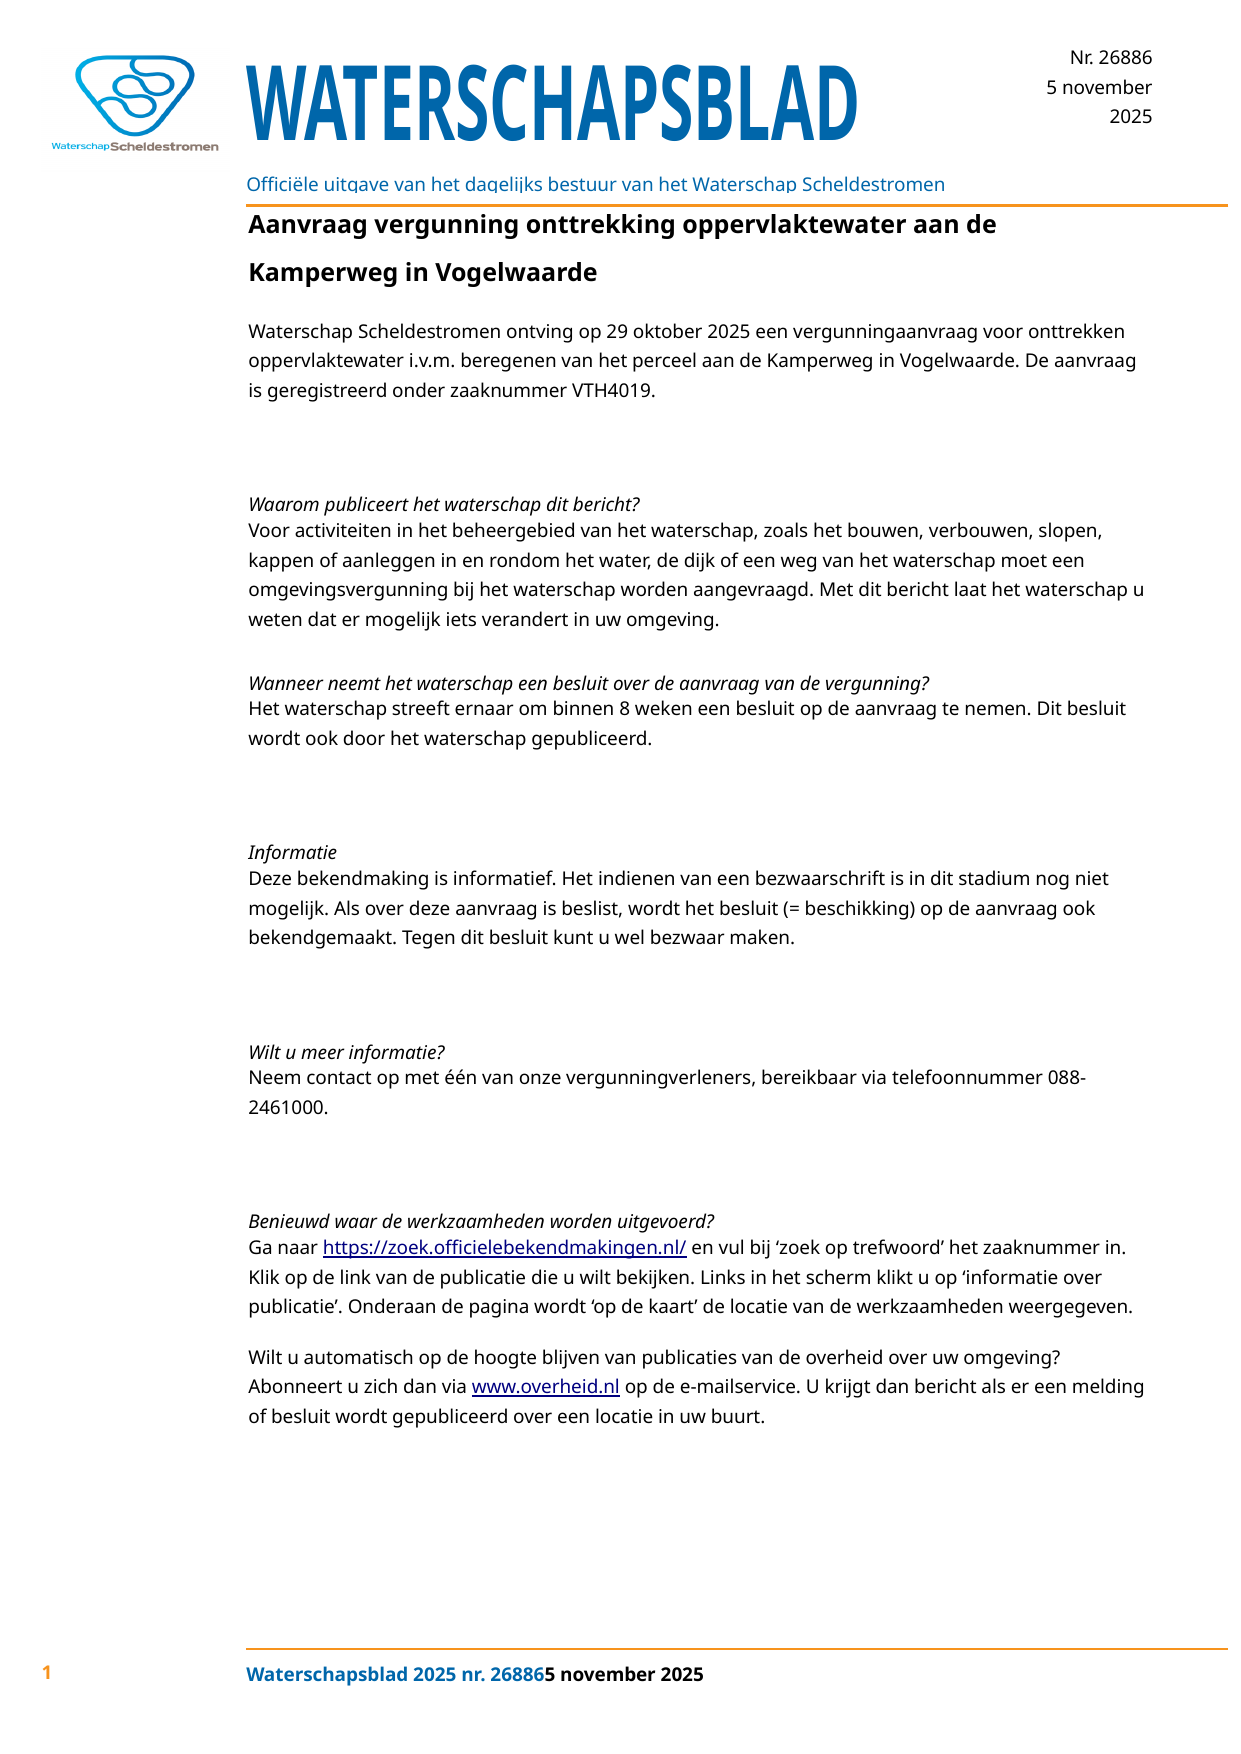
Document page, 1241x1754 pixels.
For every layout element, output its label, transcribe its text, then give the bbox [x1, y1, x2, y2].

text Informatie [248, 839, 1152, 865]
text Waarom publiceert het waterschap dit bericht? [248, 491, 1152, 517]
picture [41, 47, 231, 172]
text Voor activiteiten in het beheergebied van het waterschap, zoals het bouwen, verbouwen, slopen, kappen of aanleggen in en rondom het water, de dijk of een weg van het waterschap moet een omgevingsvergunning bij het waterschap worden aangevraagd. Met dit bericht laat het waterschap u weten dat er mogelijk iets verandert in uw omgeving. [248, 517, 1152, 632]
text Wanneer neemt het waterschap een besluit over de aanvraag van de vergunning? [248, 670, 1152, 696]
text Deze bekendmaking is informatief. Het indienen van een bezwaarschrift is in dit stadium nog niet mogelijk. Als over deze aanvraag is beslist, wordt het besluit (= beschikking) op de aanvraag ook bekendgemaakt. Tegen dit besluit kunt u wel bezwaar maken. [248, 865, 1152, 950]
text Waterschap Scheldestromen ontving op 29 oktober 2025 een vergunningaanvraag voor onttrekken oppervlaktewater i.v.m. beregenen van het perceel aan de Kamperweg in Vogelwaarde. De aanvraag is geregistreerd onder zaaknummer VTH4019. [248, 318, 1152, 403]
text Ga naar https://zoek.officielebekendmakingen.nl/ en vul bij ‘zoek op trefwoord’ het zaaknummer in. Klik op de link van de publicatie die u wilt bekijken. Links in het scherm klikt u op ‘informatie over publicatie’. Onderaan de pagina wordt ‘op de kaart’ de locatie van de werkzaamheden weergegeven. [248, 1234, 1152, 1319]
text Wilt u meer informatie? [248, 1039, 1152, 1064]
text Benieuwd waar de werkzaamheden worden uitgevoerd? [248, 1208, 1152, 1234]
text Het waterschap streeft ernaar om binnen 8 weken een besluit op de aanvraag te nemen. Dit besluit wordt ook door het waterschap gepubliceerd. [248, 696, 1152, 751]
text Neem contact op met één van onze vergunningverleners, bereikbaar via telefoonnummer 088-2461000. [248, 1064, 1152, 1120]
text Aanvraag vergunning onttrekking oppervlaktewater aan de Kamperweg in Vogelwaarde [248, 207, 1152, 288]
text Wilt u automatisch op de hoogte blijven van publicaties van de overheid over uw omgeving? Abonneert u zich dan via www.overheid.nl op de e-mailservice. U krijgt dan bericht als er een melding of besluit wordt gepubliceerd over een locatie in uw buurt. [248, 1344, 1152, 1429]
